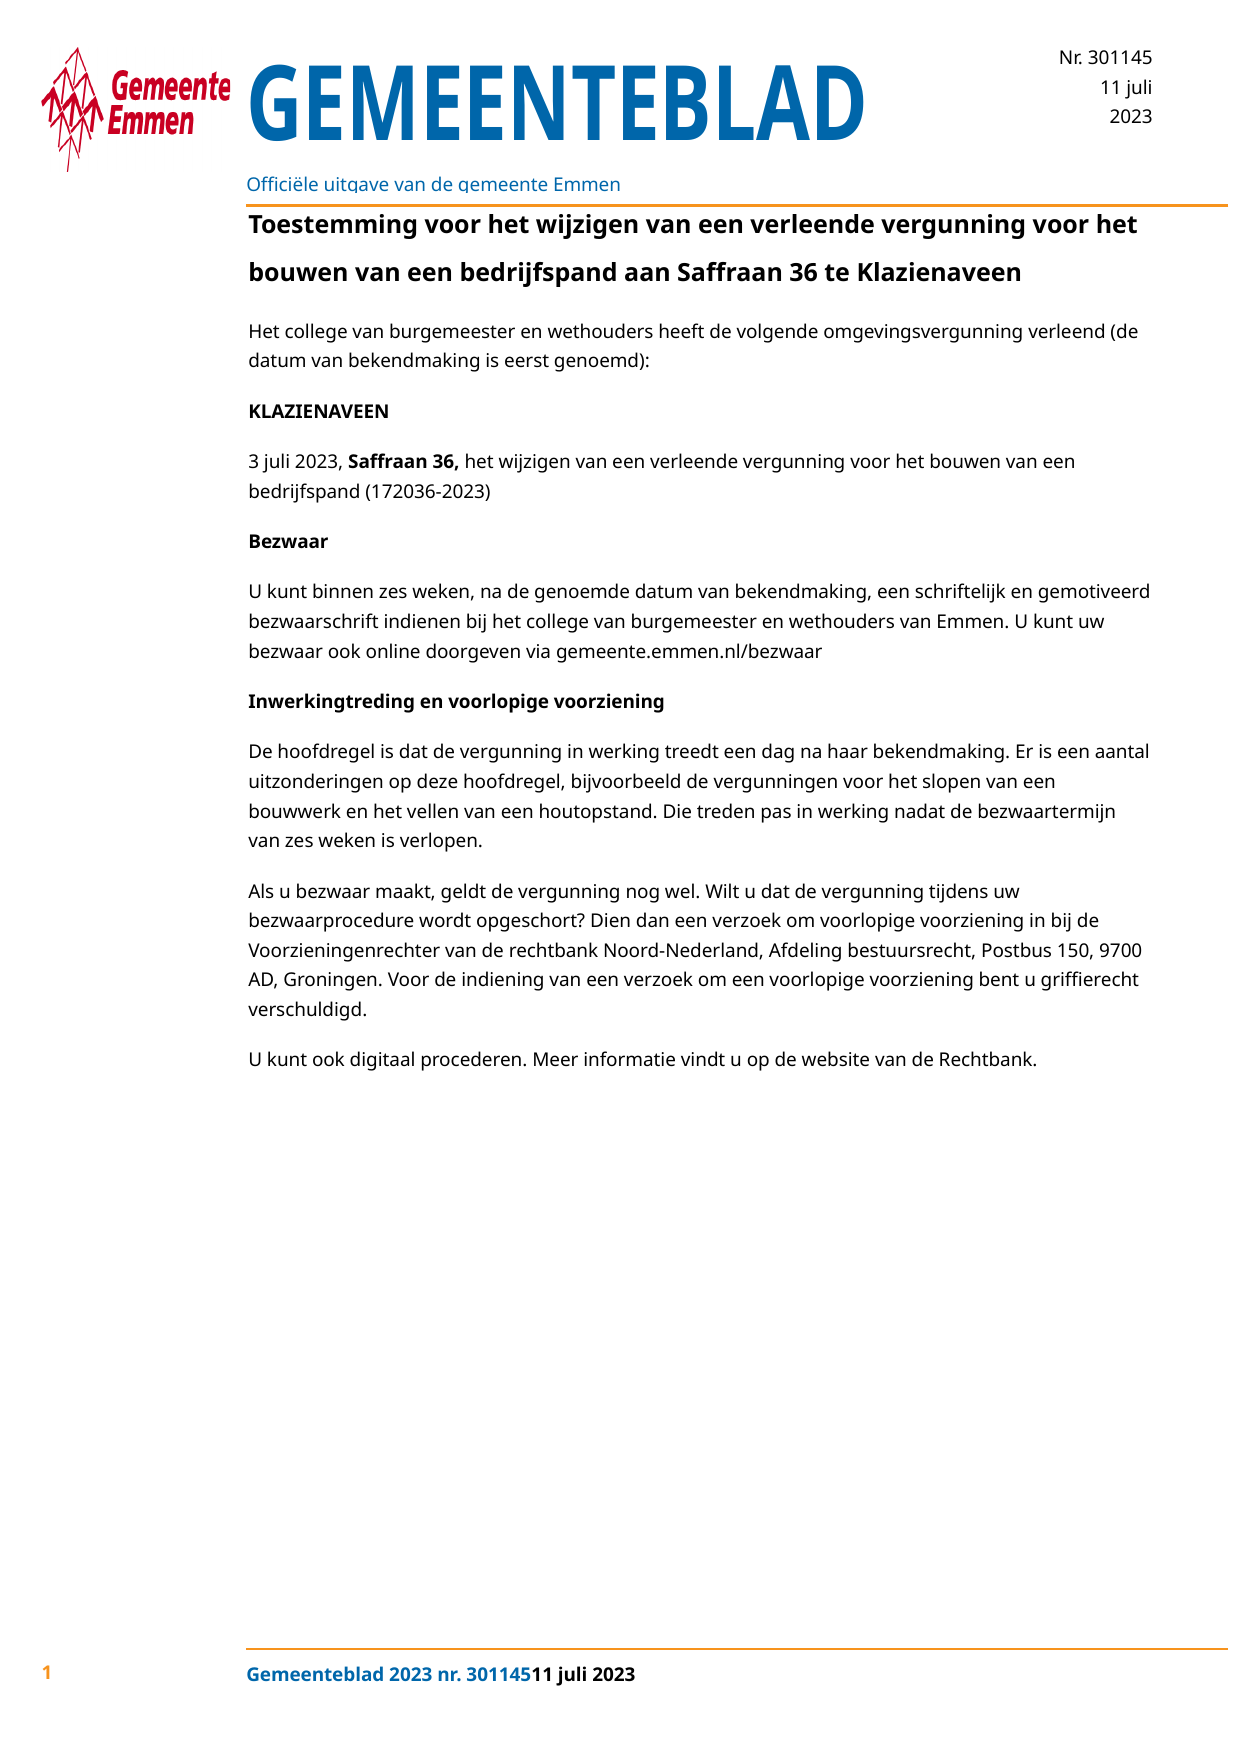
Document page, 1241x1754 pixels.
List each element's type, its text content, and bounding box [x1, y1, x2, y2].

text 3 juli 2023, Saffraan 36, het wijzigen van een verleende vergunning voor het bouwen van een bedrijfspand (172036-2023) [248, 448, 1152, 504]
text Als u bezwaar maakt, geldt de vergunning nog wel. Wilt u dat de vergunning tijdens uw bezwaarprocedure wordt opgeschort? Dien dan een verzoek om voorlopige voorziening in bij de Voorzieningenrechter van de rechtbank Noord-Nederland, Afdeling bestuursrecht, Postbus 150, 9700 AD, Groningen. Voor de indiening van een verzoek om een voorlopige voorziening bent u griffierecht verschuldigd. [248, 878, 1152, 1022]
picture [41, 47, 231, 172]
text U kunt binnen zes weken, na de genoemde datum van bekendmaking, een schriftelijk en gemotiveerd bezwaarschrift indienen bij het college van burgemeester en wethouders van Emmen. U kunt uw bezwaar ook online doorgeven via gemeente.emmen.nl/bezwaar [248, 579, 1152, 664]
text Toestemming voor het wijzigen van een verleende vergunning voor het bouwen van een bedrijfspand aan Saffraan 36 te Klazienaveen [248, 207, 1152, 288]
text U kunt ook digitaal procederen. Meer informatie vindt u op de website van de Rechtbank. [248, 1047, 1152, 1072]
text KLAZIENAVEEN [248, 398, 1152, 424]
text Inwerkingtreding en voorlopige voorziening [248, 688, 1152, 714]
text Het college van burgemeester en wethouders heeft de volgende omgevingsvergunning verleend (de datum van bekendmaking is eerst genoemd): [248, 318, 1152, 373]
text Bezwaar [248, 528, 1152, 554]
text De hoofdregel is dat de vergunning in werking treedt een dag na haar bekendmaking. Er is een aantal uitzonderingen op deze hoofdregel, bijvoorbeeld de vergunningen voor het slopen van een bouwwerk en het vellen van een houtopstand. Die treden pas in werking nadat de bezwaartermijn van zes weken is verlopen. [248, 739, 1152, 853]
